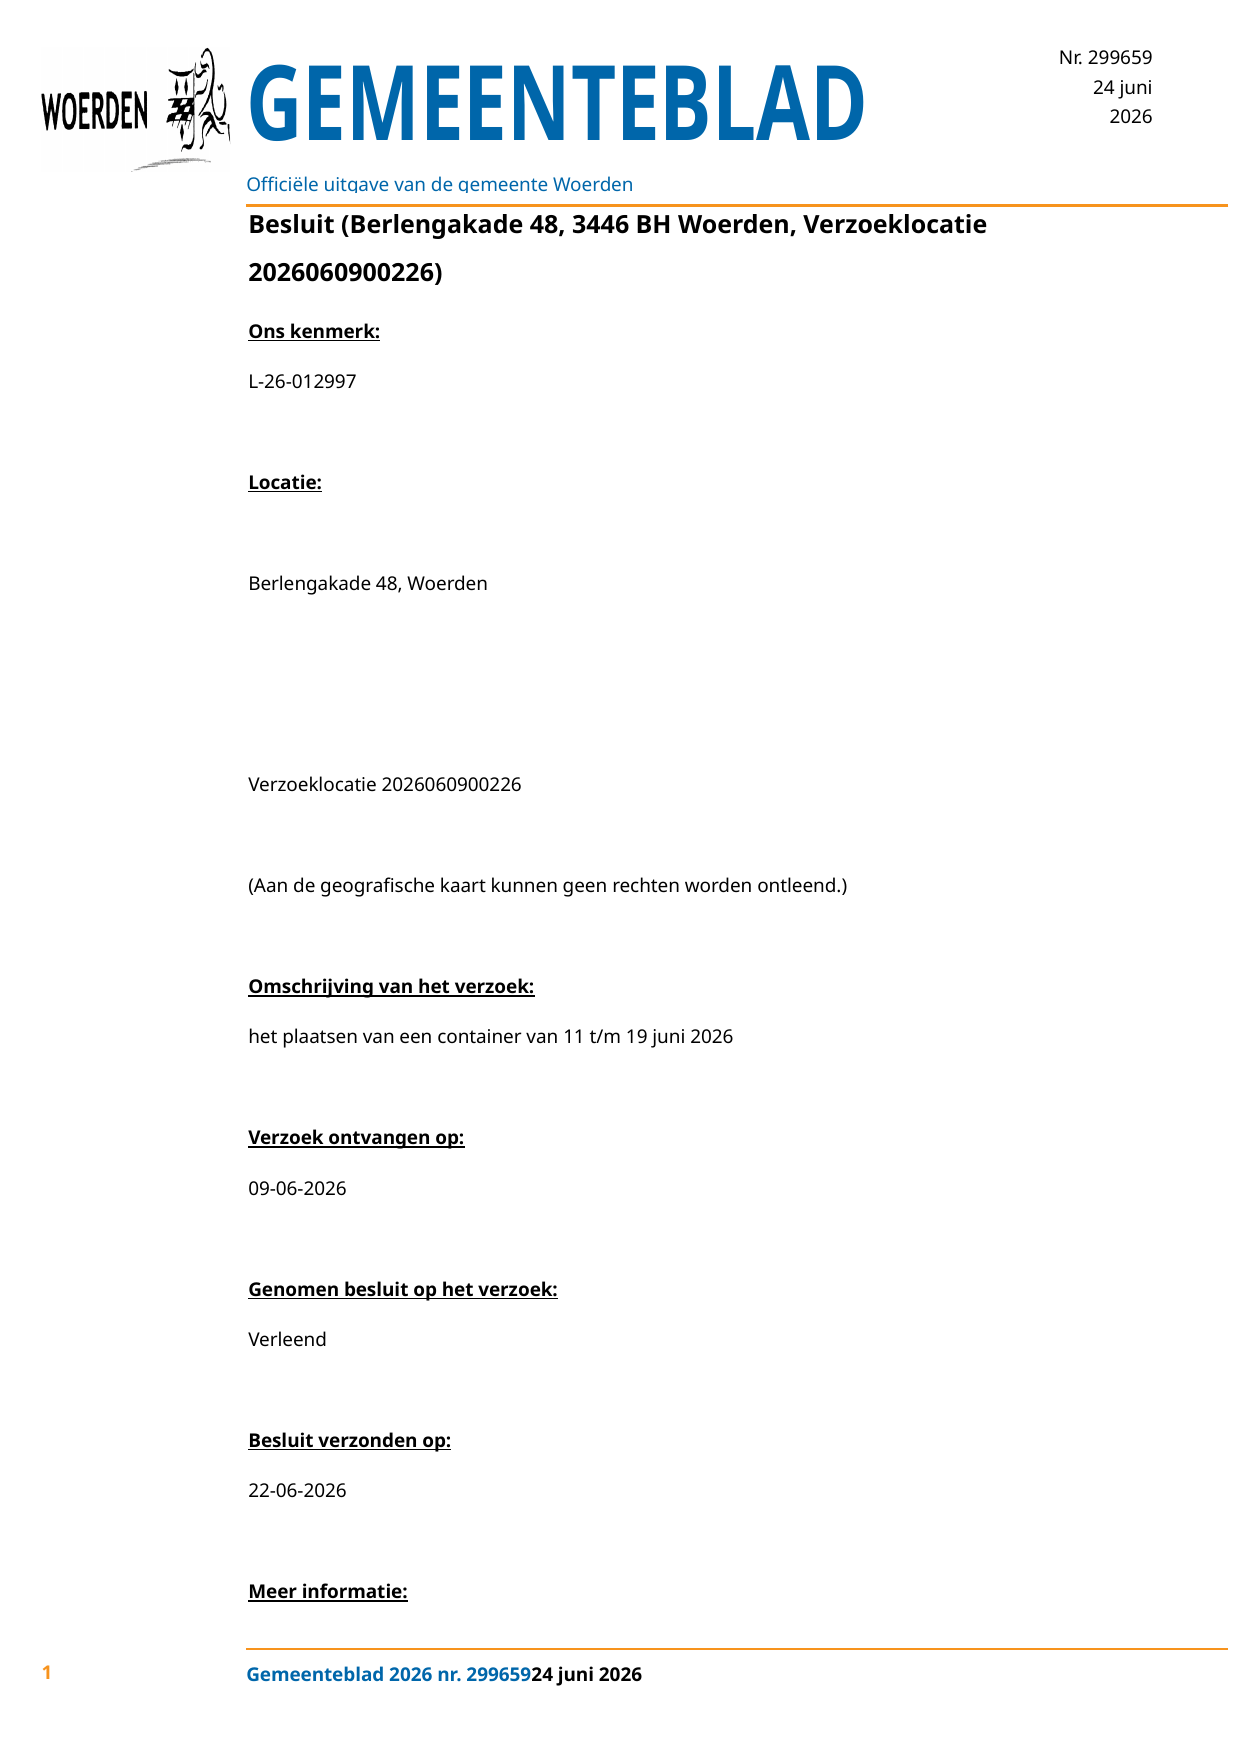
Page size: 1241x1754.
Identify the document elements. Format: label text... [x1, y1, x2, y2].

text Genomen besluit op het verzoek: [248, 1276, 1152, 1302]
text Besluit (Berlengakade 48, 3446 BH Woerden, Verzoeklocatie 2026060900226) [248, 207, 1152, 288]
text Locatie: [248, 469, 1152, 495]
text Besluit verzonden op: [248, 1427, 1152, 1453]
text L-26-012997 [248, 368, 1152, 394]
text Verzoeklocatie 2026060900226 [248, 772, 1152, 797]
picture [41, 47, 231, 172]
text Omschrijving van het verzoek: [248, 973, 1152, 999]
text Berlengakade 48, Woerden [248, 570, 1152, 596]
text het plaatsen van een container van 11 t/m 19 juni 2026 [248, 1024, 1152, 1049]
text Verleend [248, 1326, 1152, 1352]
text Ons kenmerk: [248, 318, 1152, 344]
text 22-06-2026 [248, 1477, 1152, 1503]
text Verzoek ontvangen op: [248, 1124, 1152, 1150]
text (Aan de geografische kaart kunnen geen rechten worden ontleend.) [248, 872, 1152, 898]
text Meer informatie: [248, 1578, 1152, 1604]
text 09-06-2026 [248, 1175, 1152, 1201]
